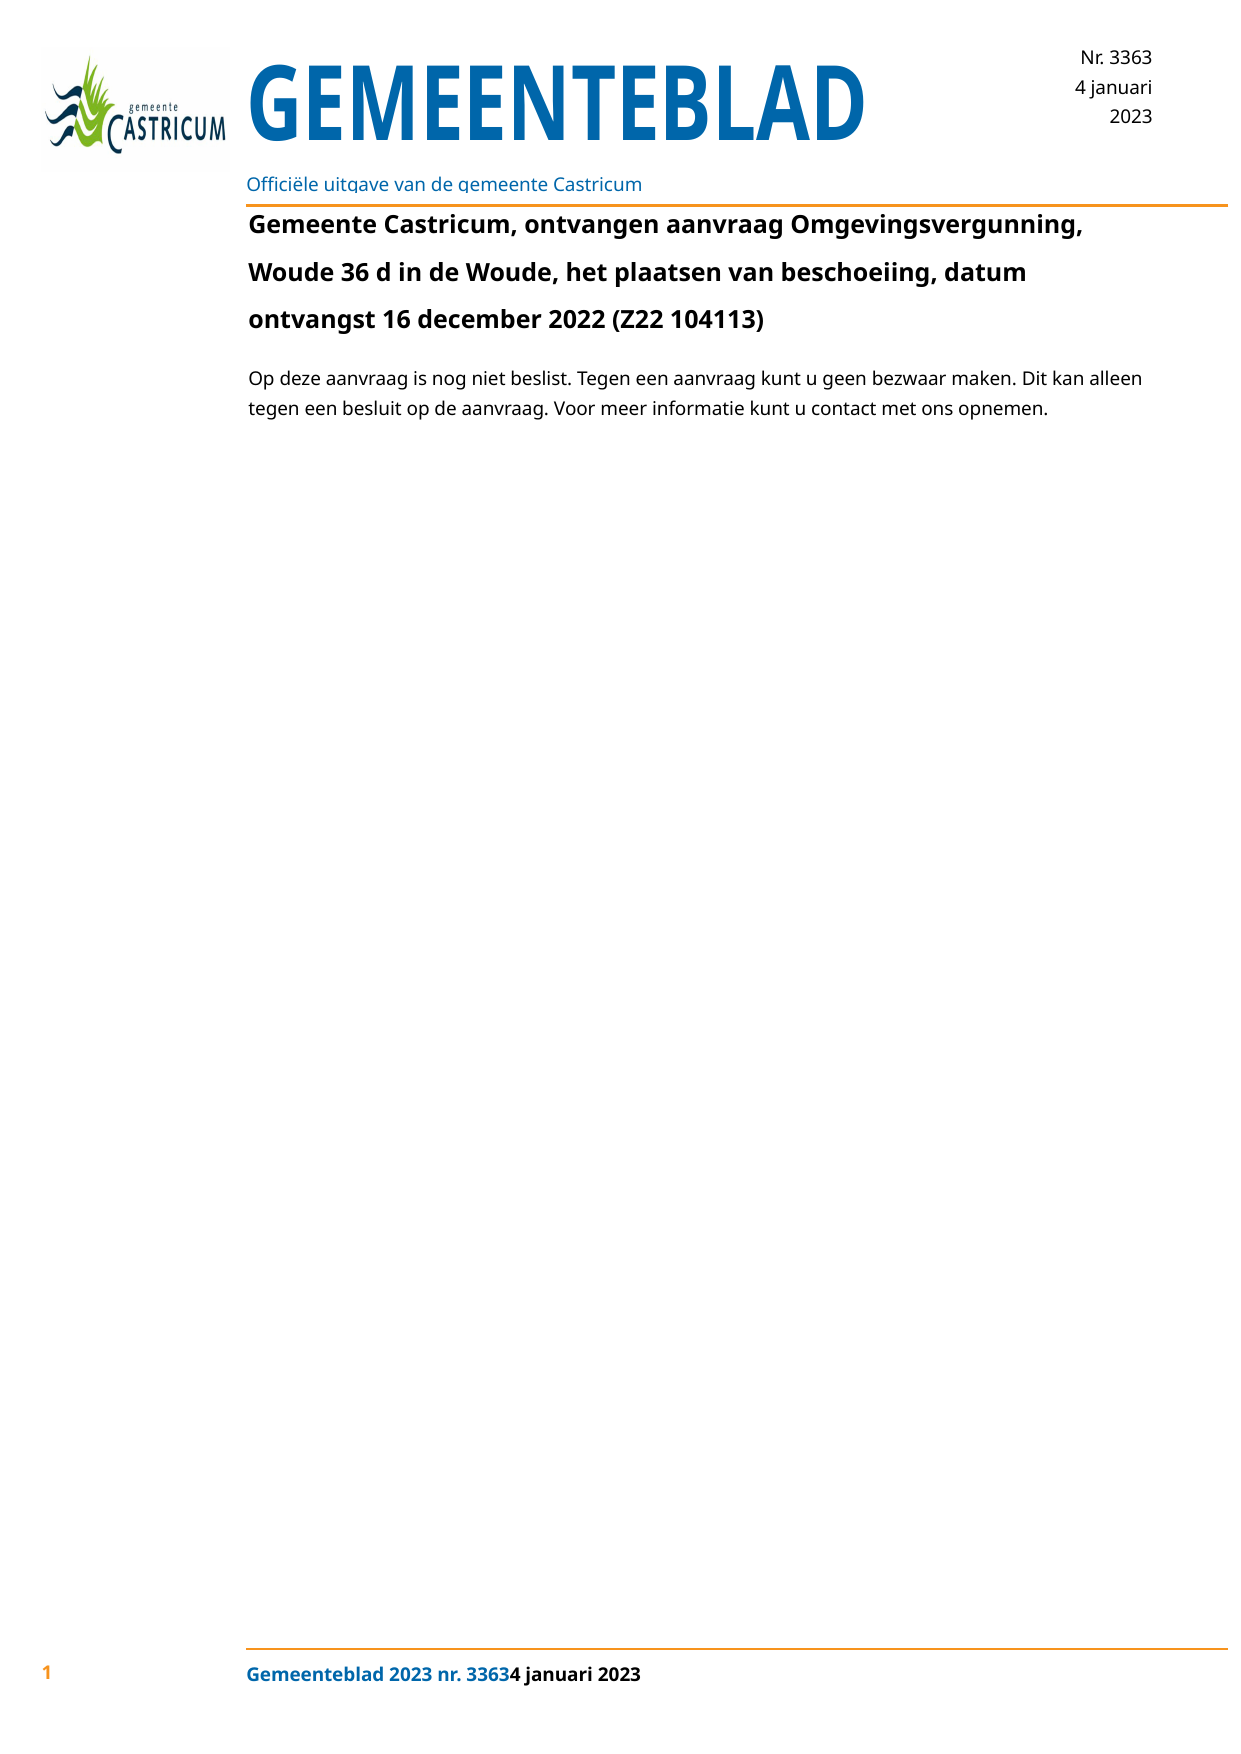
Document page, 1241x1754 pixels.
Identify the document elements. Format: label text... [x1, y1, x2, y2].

picture [41, 47, 231, 172]
text Gemeente Castricum, ontvangen aanvraag Omgevingsvergunning, Woude 36 d in de Woude, het plaatsen van beschoeiing, datum ontvangst 16 december 2022 (Z22 104113) [248, 207, 1152, 336]
text Op deze aanvraag is nog niet beslist. Tegen een aanvraag kunt u geen bezwaar maken. Dit kan alleen tegen een besluit op de aanvraag. Voor meer informatie kunt u contact met ons opnemen. [248, 366, 1152, 421]
